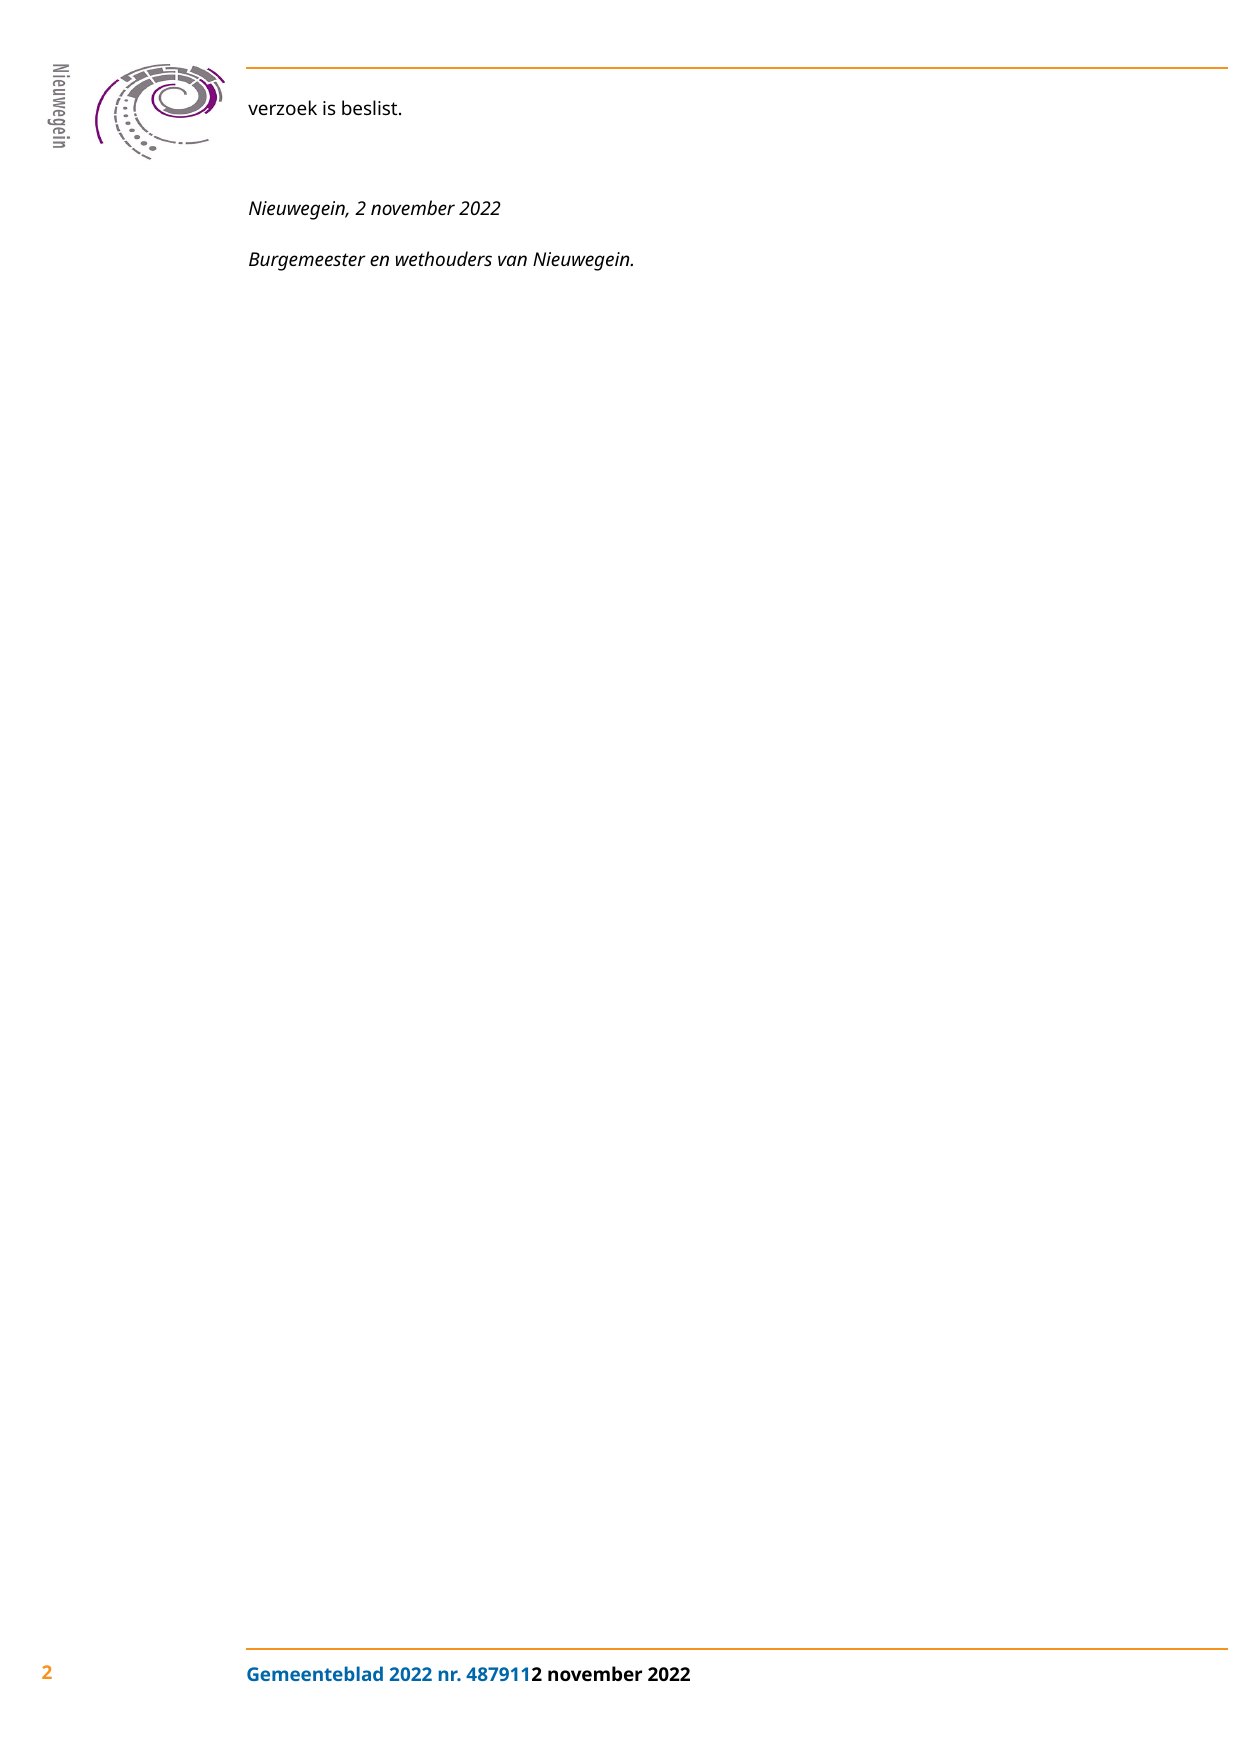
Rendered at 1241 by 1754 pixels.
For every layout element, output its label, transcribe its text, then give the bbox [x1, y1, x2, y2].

text Burgemeester en wethouders van Nieuwegein. [248, 246, 1152, 272]
text verzoek is beslist. [248, 95, 1152, 121]
picture [41, 47, 231, 172]
text Nieuwegein, 2 november 2022 [248, 196, 1152, 221]
